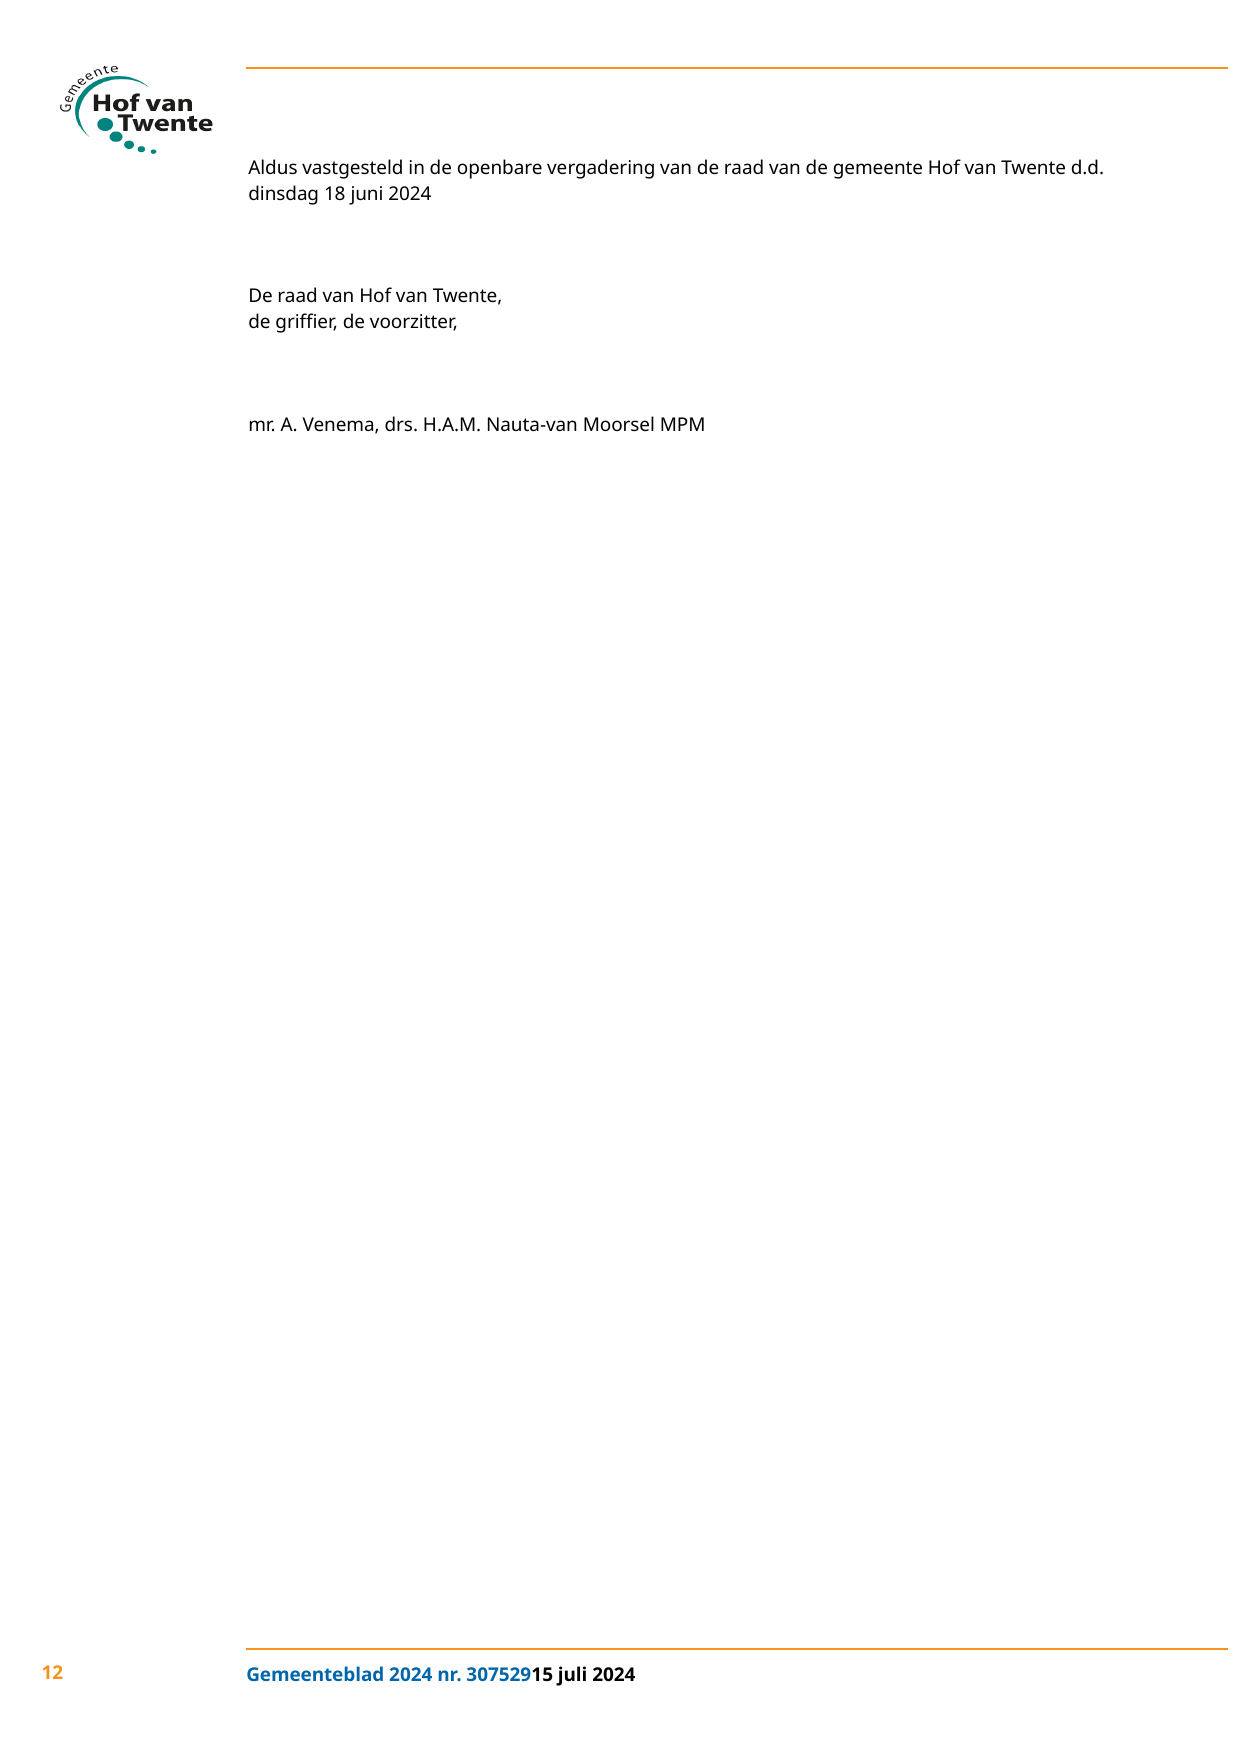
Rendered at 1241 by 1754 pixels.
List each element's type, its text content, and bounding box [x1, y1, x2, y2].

text mr. A. Venema, drs. H.A.M. Nauta-van Moorsel MPM [248, 411, 1152, 437]
text De raad van Hof van Twente, [248, 283, 1152, 308]
text de griffier, de voorzitter, [248, 308, 1152, 334]
picture [41, 47, 231, 172]
text Aldus vastgesteld in de openbare vergadering van de raad van de gemeente Hof van Twente d.d. dinsdag 18 juni 2024 [248, 154, 1152, 205]
